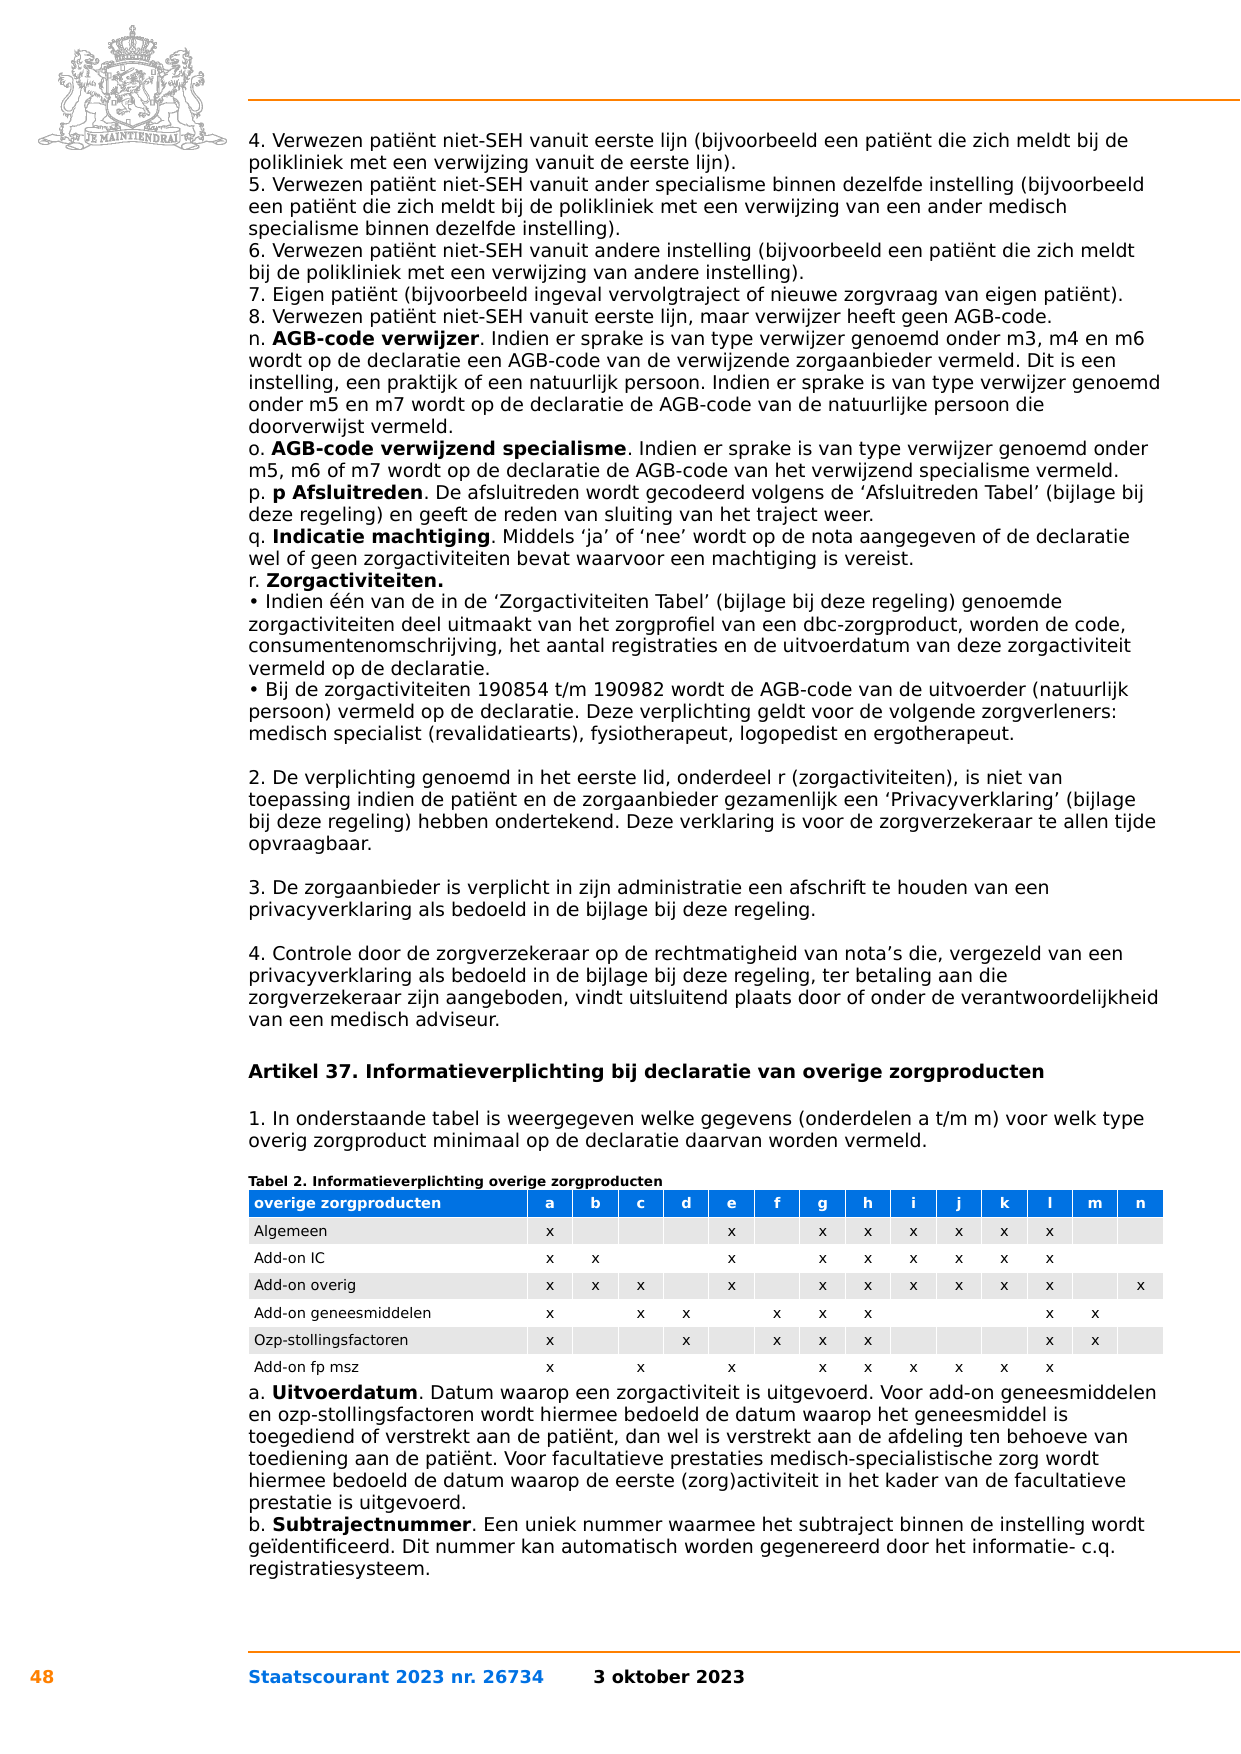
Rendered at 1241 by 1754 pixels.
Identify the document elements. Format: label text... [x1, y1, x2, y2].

table_cell [891, 1327, 936, 1354]
table_cell x [528, 1355, 572, 1381]
text o. AGB-code verwijzend specialisme. Indien er sprake is van type verwijzer genoemd onder m5, m6 of m7 wordt op de declaratie de AGB-code van het verwijzend specialisme vermeld. [248, 438, 1163, 482]
table_cell [1118, 1355, 1163, 1381]
table_cell [709, 1327, 754, 1354]
table_cell x [800, 1273, 845, 1299]
table_cell x [755, 1327, 799, 1354]
table_cell [755, 1273, 799, 1299]
table_cell [891, 1300, 936, 1326]
table_cell [1073, 1218, 1117, 1244]
table_cell f [755, 1190, 799, 1217]
table_cell x [846, 1245, 890, 1271]
table_cell x [573, 1245, 618, 1271]
table_cell a [528, 1190, 572, 1217]
table_cell [755, 1218, 799, 1244]
text 3. De zorgaanbieder is verplicht in zijn administratie een afschrift te houden van een privacyverklaring als bedoeld in de bijlage bij deze regeling. [248, 877, 1163, 921]
text r. Zorgactiviteiten. [248, 569, 1163, 591]
table_cell [1118, 1327, 1163, 1354]
table_cell [755, 1355, 799, 1381]
table_cell x [846, 1355, 890, 1381]
subtitle Artikel 37. Informatieverplichting bij declaratie van overige zorgproducten [248, 1061, 1163, 1083]
table_cell e [709, 1190, 754, 1217]
table_cell [664, 1355, 708, 1381]
picture [38, 25, 227, 150]
table_cell x [709, 1273, 754, 1299]
table_cell x [573, 1273, 618, 1299]
table_cell x [664, 1300, 708, 1326]
text 8. Verwezen patiënt niet-SEH vanuit eerste lijn, maar verwijzer heeft geen AGB-code. [248, 306, 1163, 328]
text 6. Verwezen patiënt niet-SEH vanuit andere instelling (bijvoorbeeld een patiënt die zich meldt bij de polikliniek met een verwijzing van andere instelling). [248, 240, 1163, 284]
table_cell x [619, 1273, 663, 1299]
table_cell x [709, 1218, 754, 1244]
table_cell [664, 1218, 708, 1244]
table_cell [1118, 1245, 1163, 1271]
table_cell [1118, 1218, 1163, 1244]
table_cell [619, 1245, 663, 1271]
table_cell n [1118, 1190, 1163, 1217]
table_cell Add-on IC [249, 1245, 527, 1271]
text q. Indicatie machtiging. Middels ‘ja’ of ‘nee’ wordt op de nota aangegeven of de declaratie wel of geen zorgactiviteiten bevat waarvoor een machtiging is vereist. [248, 526, 1163, 569]
table_cell x [1028, 1273, 1072, 1299]
table_cell x [891, 1245, 936, 1271]
text a. Uitvoerdatum. Datum waarop een zorgactiviteit is uitgevoerd. Voor add-on geneesmiddelen en ozp-stollingsfactoren wordt hiermee bedoeld de datum waarop het geneesmiddel is toegediend of verstrekt aan de patiënt, dan wel is verstrekt aan de afdeling ten behoeve van toediening aan de patiënt. Voor facultatieve prestaties medisch-specialistische zorg wordt hiermee bedoeld de datum waarop de eerste (zorg)activiteit in het kader van de facultatieve prestatie is uitgevoerd. [248, 1382, 1163, 1514]
table_cell d [664, 1190, 708, 1217]
table_cell [573, 1327, 618, 1354]
table_cell x [755, 1300, 799, 1326]
table_cell x [1028, 1327, 1072, 1354]
table_cell [982, 1300, 1027, 1326]
table_cell i [891, 1190, 936, 1217]
text 4. Controle door de zorgverzekeraar op de rechtmatigheid van nota’s die, vergezeld van een privacyverklaring als bedoeld in de bijlage bij deze regeling, ter betaling aan die zorgverzekeraar zijn aangeboden, vindt uitsluitend plaats door of onder de verantwoordelijkheid van een medisch adviseur. [248, 943, 1163, 1031]
table_cell x [982, 1273, 1027, 1299]
table_cell g [800, 1190, 845, 1217]
table_cell Algemeen [249, 1218, 527, 1244]
table_cell x [846, 1327, 890, 1354]
table_cell l [1028, 1190, 1072, 1217]
table_cell [982, 1327, 1027, 1354]
table_cell x [528, 1300, 572, 1326]
table_cell k [982, 1190, 1027, 1217]
table_cell x [937, 1273, 981, 1299]
table_cell [937, 1300, 981, 1326]
text 1. In onderstaande tabel is weergegeven welke gegevens (onderdelen a t/m m) voor welk type overig zorgproduct minimaal op de declaratie daarvan worden vermeld. [248, 1108, 1163, 1152]
table_cell Ozp-stollingsfactoren [249, 1327, 527, 1354]
table_cell x [1028, 1245, 1072, 1271]
table_cell h [846, 1190, 890, 1217]
text • Indien één van de in de ‘Zorgactiviteiten Tabel’ (bijlage bij deze regeling) genoemde zorgactiviteiten deel uitmaakt van het zorgprofiel van een dbc-zorgproduct, worden de code, consumentenomschrijving, het aantal registraties en de uitvoerdatum van deze zorgactiviteit vermeld op de declaratie. [248, 591, 1163, 679]
text 7. Eigen patiënt (bijvoorbeeld ingeval vervolgtraject of nieuwe zorgvraag van eigen patiënt). [248, 284, 1163, 306]
table_cell [664, 1245, 708, 1271]
table_cell [573, 1300, 618, 1326]
text 2. De verplichting genoemd in het eerste lid, onderdeel r (zorgactiviteiten), is niet van toepassing indien de patiënt en de zorgaanbieder gezamenlijk een ‘Privacyverklaring’ (bijlage bij deze regeling) hebben ondertekend. Deze verklaring is voor de zorgverzekeraar te allen tijde opvraagbaar. [248, 767, 1163, 855]
text p. p Afsluitreden. De afsluitreden wordt gecodeerd volgens de ‘Afsluitreden Tabel’ (bijlage bij deze regeling) en geeft de reden van sluiting van het traject weer. [248, 482, 1163, 526]
table_cell x [1073, 1327, 1117, 1354]
table_cell x [528, 1245, 572, 1271]
table_cell x [619, 1355, 663, 1381]
table_cell x [982, 1218, 1027, 1244]
table_cell x [1028, 1218, 1072, 1244]
table_cell x [982, 1355, 1027, 1381]
table_cell x [937, 1355, 981, 1381]
table_cell overige zorgproducten [249, 1190, 527, 1217]
table_cell x [1118, 1273, 1163, 1299]
table_cell Add-on geneesmiddelen [249, 1300, 527, 1326]
table_cell [1118, 1300, 1163, 1326]
table_cell x [664, 1327, 708, 1354]
table_cell [664, 1273, 708, 1299]
text 4. Verwezen patiënt niet-SEH vanuit eerste lijn (bijvoorbeeld een patiënt die zich meldt bij de polikliniek met een verwijzing vanuit de eerste lijn). [248, 130, 1163, 174]
table_cell j [937, 1190, 981, 1217]
table_cell [619, 1327, 663, 1354]
table_cell x [528, 1327, 572, 1354]
table_cell x [528, 1218, 572, 1244]
table_cell x [937, 1245, 981, 1271]
table_cell [1073, 1273, 1117, 1299]
table_cell x [709, 1245, 754, 1271]
table_cell x [846, 1218, 890, 1244]
table_cell x [982, 1245, 1027, 1271]
table_cell x [800, 1245, 845, 1271]
table_cell [573, 1355, 618, 1381]
table_cell Add-on fp msz [249, 1355, 527, 1381]
text n. AGB-code verwijzer. Indien er sprake is van type verwijzer genoemd onder m3, m4 en m6 wordt op de declaratie een AGB-code van de verwijzende zorgaanbieder vermeld. Dit is een instelling, een praktijk of een natuurlijk persoon. Indien er sprake is van type verwijzer genoemd onder m5 en m7 wordt op de declaratie de AGB-code van de natuurlijke persoon die doorverwijst vermeld. [248, 328, 1163, 438]
table_cell x [619, 1300, 663, 1326]
table_cell x [891, 1218, 936, 1244]
table_cell [709, 1300, 754, 1326]
text 5. Verwezen patiënt niet-SEH vanuit ander specialisme binnen dezelfde instelling (bijvoorbeeld een patiënt die zich meldt bij de polikliniek met een verwijzing van een ander medisch specialisme binnen dezelfde instelling). [248, 174, 1163, 240]
table_cell x [1073, 1300, 1117, 1326]
table_cell x [1028, 1300, 1072, 1326]
table_cell x [800, 1355, 845, 1381]
table_cell x [891, 1273, 936, 1299]
table_cell [937, 1327, 981, 1354]
table_cell c [619, 1190, 663, 1217]
table_cell x [709, 1355, 754, 1381]
table_cell [1073, 1245, 1117, 1271]
table_cell x [800, 1300, 845, 1326]
table_cell x [891, 1355, 936, 1381]
table_cell [755, 1245, 799, 1271]
table_cell x [846, 1300, 890, 1326]
text • Bij de zorgactiviteiten 190854 t/m 190982 wordt de AGB-code van de uitvoerder (natuurlijk persoon) vermeld op de declaratie. Deze verplichting geldt voor de volgende zorgverleners: medisch specialist (revalidatiearts), fysiotherapeut, logopedist en ergotherapeut. [248, 679, 1163, 745]
table_cell Add-on overig [249, 1273, 527, 1299]
table_cell m [1073, 1190, 1117, 1217]
table_cell x [528, 1273, 572, 1299]
table_cell b [573, 1190, 618, 1217]
table_cell [619, 1218, 663, 1244]
table_header Tabel 2. Informatieverplichting overige zorgproducten [248, 1174, 1163, 1189]
table_cell x [1028, 1355, 1072, 1381]
table_cell x [846, 1273, 890, 1299]
table_cell x [800, 1218, 845, 1244]
table_cell [1073, 1355, 1117, 1381]
table_cell [573, 1218, 618, 1244]
text b. Subtrajectnummer. Een uniek nummer waarmee het subtraject binnen de instelling wordt geïdentificeerd. Dit nummer kan automatisch worden gegenereerd door het informatie- c.q. registratiesysteem. [248, 1514, 1163, 1580]
table_cell x [800, 1327, 845, 1354]
table_cell x [937, 1218, 981, 1244]
